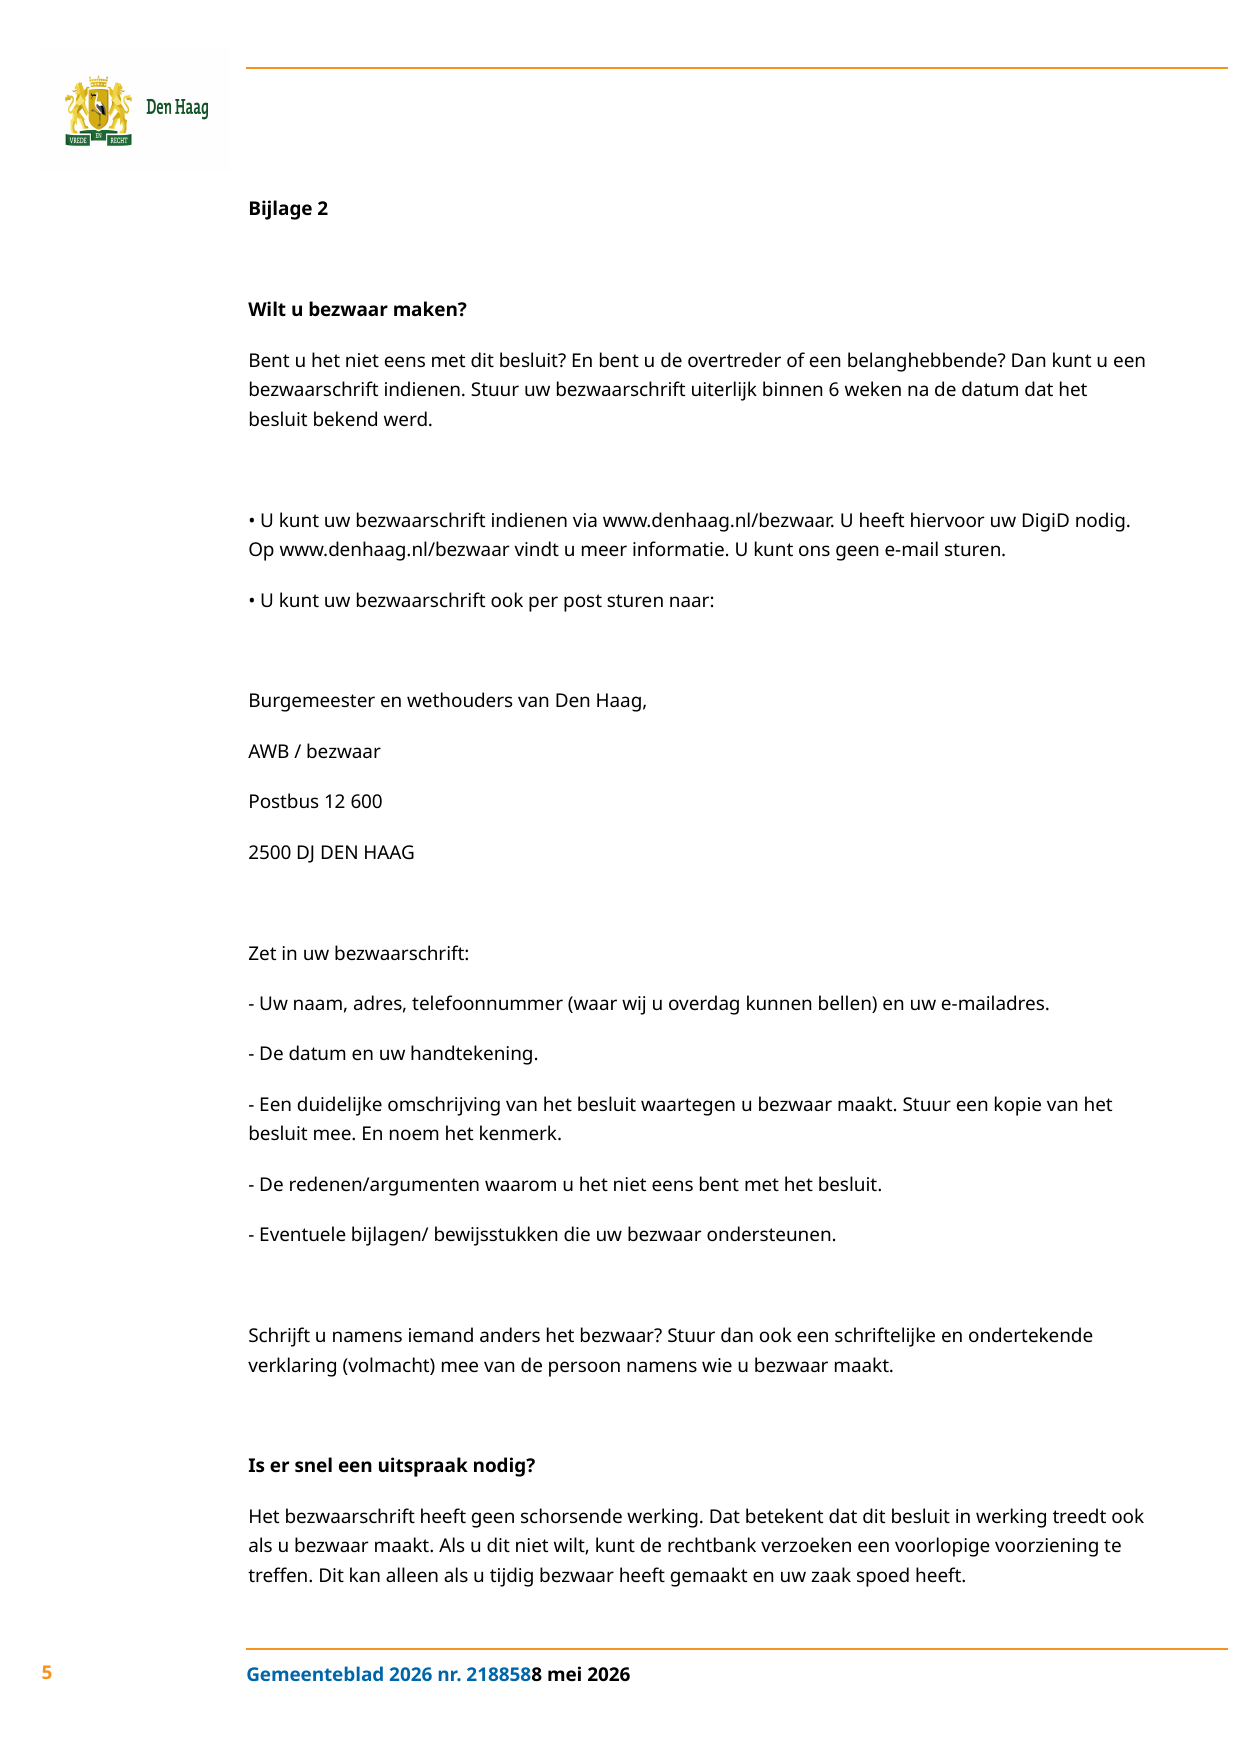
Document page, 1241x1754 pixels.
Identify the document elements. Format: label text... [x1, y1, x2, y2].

text AWB / bezwaar [248, 738, 1152, 764]
picture [41, 47, 231, 172]
text • U kunt uw bezwaarschrift ook per post sturen naar: [248, 587, 1152, 613]
text Postbus 12 600 [248, 788, 1152, 814]
text 2500 DJ DEN HAAG [248, 839, 1152, 865]
text Is er snel een uitspraak nodig? [248, 1453, 1152, 1478]
text Het bezwaarschrift heeft geen schorsende werking. Dat betekent dat dit besluit in werking treedt ook als u bezwaar maakt. Als u dit niet wilt, kunt de rechtbank verzoeken een voorlopige voorziening te treffen. Dit kan alleen als u tijdig bezwaar heeft gemaakt en uw zaak spoed heeft. [248, 1503, 1152, 1588]
text - Een duidelijke omschrijving van het besluit waartegen u bezwaar maakt. Stuur een kopie van het besluit mee. En noem het kenmerk. [248, 1091, 1152, 1146]
text Burgemeester en wethouders van Den Haag, [248, 688, 1152, 713]
text Bijlage 2 [248, 196, 1152, 221]
text Bent u het niet eens met dit besluit? En bent u de overtreder of een belanghebbende? Dan kunt u een bezwaarschrift indienen. Stuur uw bezwaarschrift uiterlijk binnen 6 weken na de datum dat het besluit bekend werd. [248, 347, 1152, 432]
text - Eventuele bijlagen/ bewijsstukken die uw bezwaar ondersteunen. [248, 1221, 1152, 1247]
text - De datum en uw handtekening. [248, 1041, 1152, 1066]
text - Uw naam, adres, telefoonnummer (waar wij u overdag kunnen bellen) en uw e-mailadres. [248, 990, 1152, 1016]
text Zet in uw bezwaarschrift: [248, 940, 1152, 966]
text Schrijft u namens iemand anders het bezwaar? Stuur dan ook een schriftelijke en ondertekende verklaring (volmacht) mee van de persoon namens wie u bezwaar maakt. [248, 1322, 1152, 1378]
text • U kunt uw bezwaarschrift indienen via www.denhaag.nl/bezwaar. U heeft hiervoor uw DigiD nodig. Op www.denhaag.nl/bezwaar vindt u meer informatie. U kunt ons geen e-mail sturen. [248, 507, 1152, 562]
text Wilt u bezwaar maken? [248, 296, 1152, 322]
text - De redenen/argumenten waarom u het niet eens bent met het besluit. [248, 1171, 1152, 1197]
